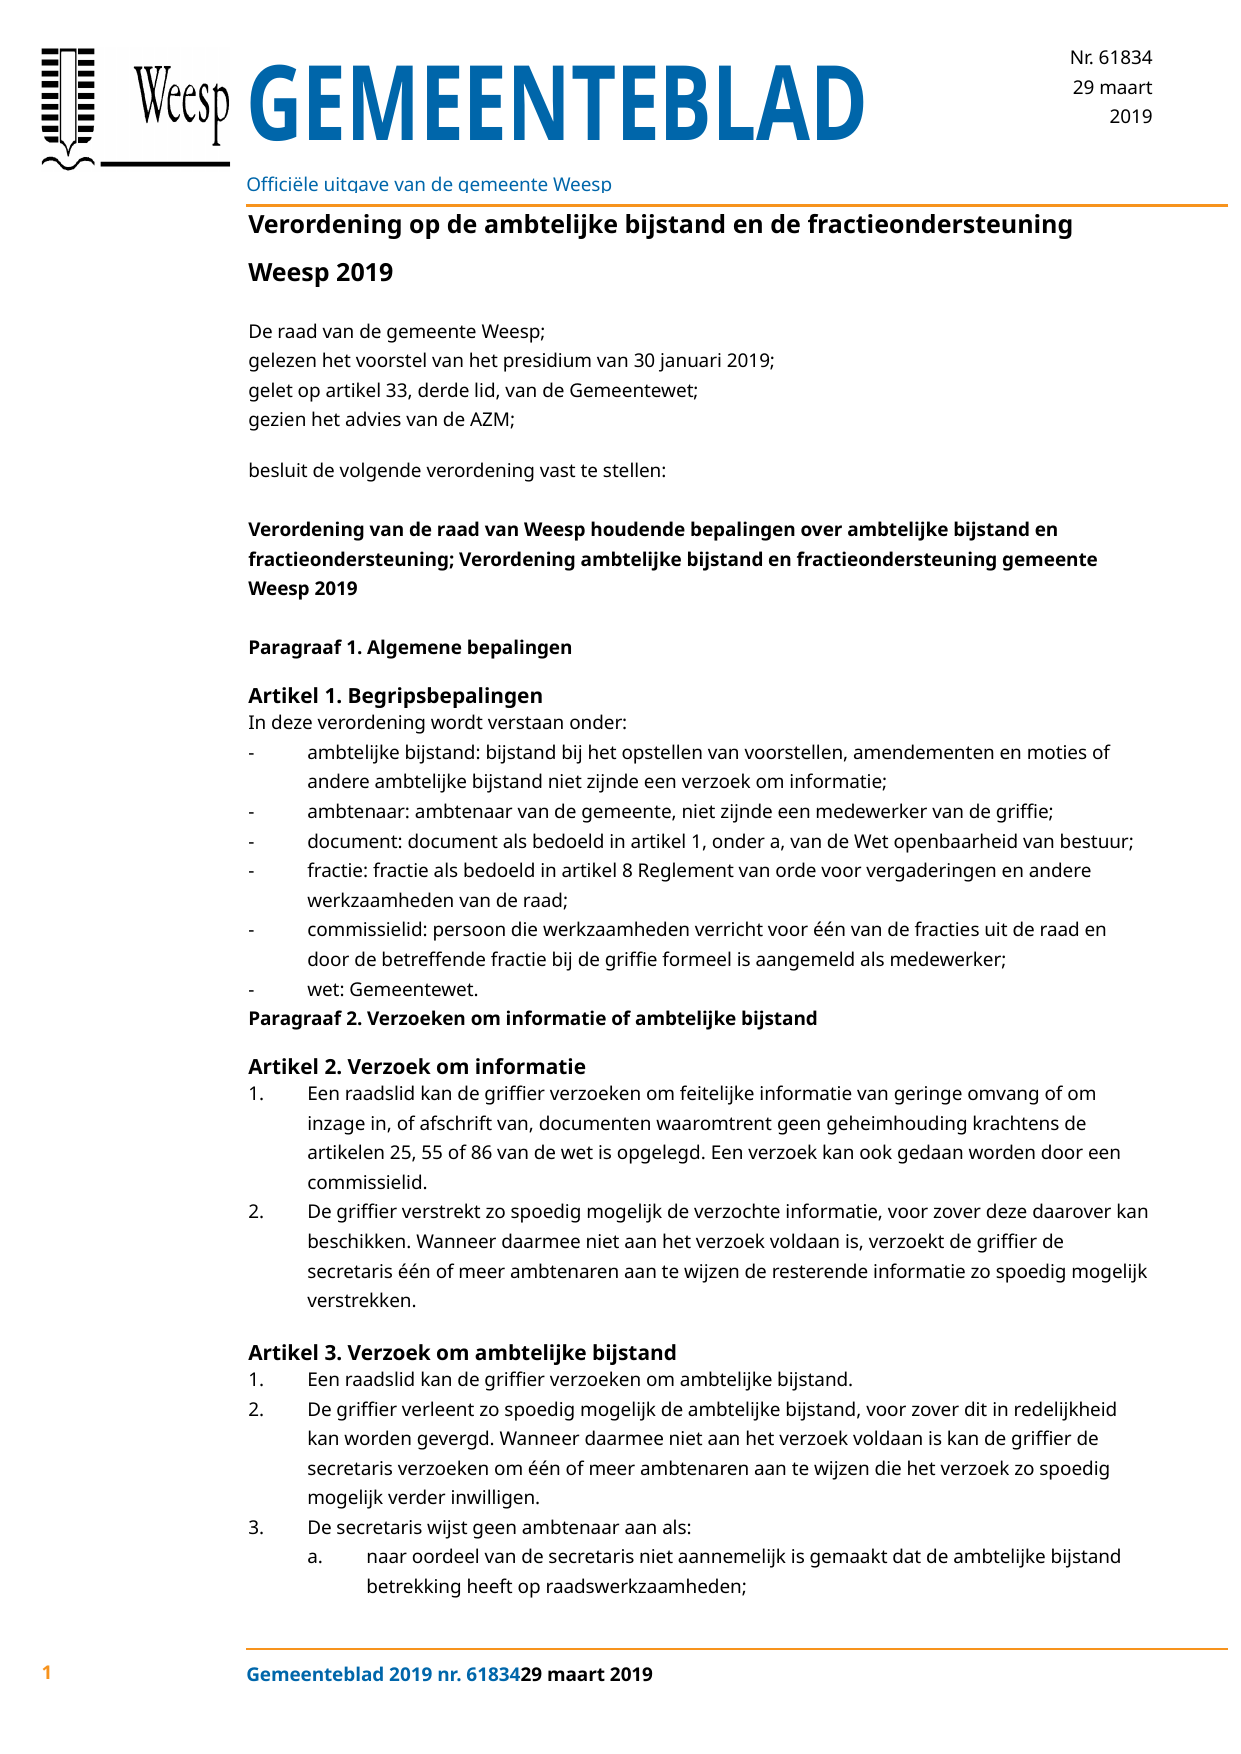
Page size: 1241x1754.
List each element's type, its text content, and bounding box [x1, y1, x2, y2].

text Paragraaf 1. Algemene bepalingen [248, 634, 1152, 660]
text Artikel 1. Begripsbepalingen [248, 681, 1152, 709]
list commissielid: persoon die werkzaamheden verricht voor één van de fracties uit de raad en door de betreffende fractie bij de griffie formeel is aangemeld als medewerker; [248, 917, 1152, 972]
list Een raadslid kan de griffier verzoeken om ambtelijke bijstand. [248, 1366, 1152, 1392]
list ambtelijke bijstand: bijstand bij het opstellen van voorstellen, amendementen en moties of andere ambtelijke bijstand niet zijnde een verzoek om informatie; [248, 739, 1152, 794]
text gelezen het voorstel van het presidium van 30 januari 2019; [248, 347, 1152, 373]
list ambtenaar: ambtenaar van de gemeente, niet zijnde een medewerker van de griffie; [248, 798, 1152, 824]
text Paragraaf 2. Verzoeken om informatie of ambtelijke bijstand [248, 1005, 1152, 1031]
list naar oordeel van de secretaris niet aannemelijk is gemaakt dat de ambtelijke bijstand betrekking heeft op raadswerkzaamheden; [307, 1544, 1152, 1599]
list De secretaris wijst geen ambtenaar aan als: [248, 1514, 1152, 1540]
text Verordening van de raad van Weesp houdende bepalingen over ambtelijke bijstand en fractieondersteuning; Verordening ambtelijke bijstand en fractieondersteuning gemeente Weesp 2019 [248, 516, 1152, 601]
list wet: Gemeentewet. [248, 976, 1152, 1001]
text gezien het advies van de AZM; [248, 407, 1152, 432]
list De griffier verstrekt zo spoedig mogelijk de verzochte informatie, voor zover deze daarover kan beschikken. Wanneer daarmee niet aan het verzoek voldaan is, verzoekt de griffier de secretaris één of meer ambtenaren aan te wijzen de resterende informatie zo spoedig mogelijk verstrekken. [248, 1199, 1152, 1313]
text Artikel 2. Verzoek om informatie [248, 1052, 1152, 1080]
list Een raadslid kan de griffier verzoeken om feitelijke informatie van geringe omvang of om inzage in, of afschrift van, documenten waaromtrent geen geheimhouding krachtens de artikelen 25, 55 of 86 van de wet is opgelegd. Een verzoek kan ook gedaan worden door een commissielid. [248, 1080, 1152, 1195]
text Verordening op de ambtelijke bijstand en de fractieondersteuning Weesp 2019 [248, 207, 1152, 288]
list document: document als bedoeld in artikel 1, onder a, van de Wet openbaarheid van bestuur; [248, 828, 1152, 853]
text gelet op artikel 33, derde lid, van de Gemeentewet; [248, 377, 1152, 403]
text Artikel 3. Verzoek om ambtelijke bijstand [248, 1338, 1152, 1366]
text besluit de volgende verordening vast te stellen: [248, 457, 1152, 483]
text In deze verordening wordt verstaan onder: [248, 709, 1152, 735]
picture [41, 47, 231, 172]
text De raad van de gemeente Weesp; [248, 318, 1152, 344]
list De griffier verleent zo spoedig mogelijk de ambtelijke bijstand, voor zover dit in redelijkheid kan worden gevergd. Wanneer daarmee niet aan het verzoek voldaan is kan de griffier de secretaris verzoeken om één of meer ambtenaren aan te wijzen die het verzoek zo spoedig mogelijk verder inwilligen. [248, 1396, 1152, 1510]
list fractie: fractie als bedoeld in artikel 8 Reglement van orde voor vergaderingen en andere werkzaamheden van de raad; [248, 857, 1152, 913]
